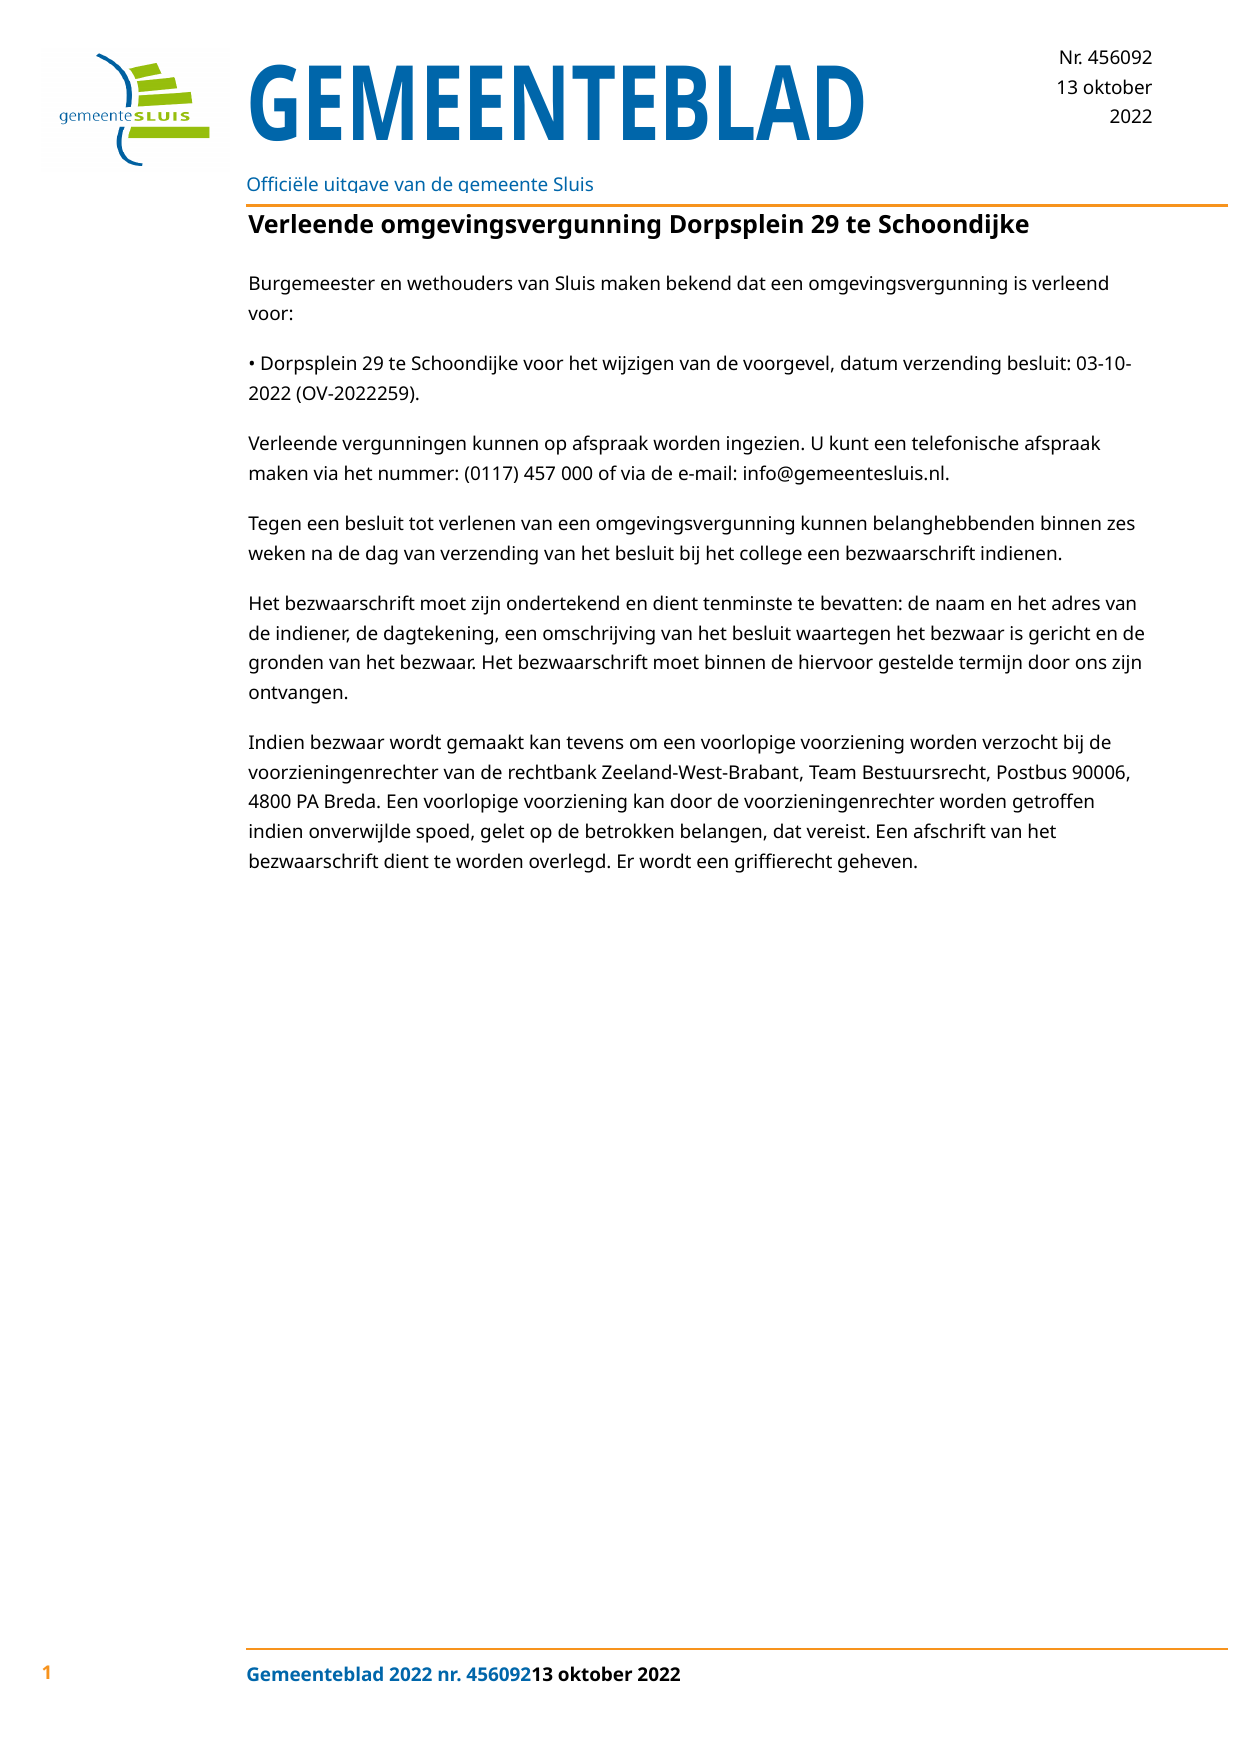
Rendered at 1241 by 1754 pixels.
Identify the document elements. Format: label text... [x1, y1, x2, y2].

text Tegen een besluit tot verlenen van een omgevingsvergunning kunnen belanghebbenden binnen zes weken na de dag van verzending van het besluit bij het college een bezwaarschrift indienen. [248, 510, 1152, 566]
text Het bezwaarschrift moet zijn ondertekend en dient tenminste te bevatten: de naam en het adres van de indiener, de dagtekening, een omschrijving van het besluit waartegen het bezwaar is gericht en de gronden van het bezwaar. Het bezwaarschrift moet binnen de hiervoor gestelde termijn door ons zijn ontvangen. [248, 590, 1152, 705]
text Burgemeester en wethouders van Sluis maken bekend dat een omgevingsvergunning is verleend voor: [248, 270, 1152, 326]
text Verleende omgevingsvergunning Dorpsplein 29 te Schoondijke [248, 207, 1152, 241]
picture [41, 47, 231, 172]
text Verleende vergunningen kunnen op afspraak worden ingezien. U kunt een telefonische afspraak maken via het nummer: (0117) 457 000 of via de e-mail: info@gemeentesluis.nl. [248, 430, 1152, 486]
text • Dorpsplein 29 te Schoondijke voor het wijzigen van de voorgevel, datum verzending besluit: 03-10-2022 (OV-2022259). [248, 350, 1152, 406]
text Indien bezwaar wordt gemaakt kan tevens om een voorlopige voorziening worden verzocht bij de voorzieningenrechter van de rechtbank Zeeland-West-Brabant, Team Bestuursrecht, Postbus 90006, 4800 PA Breda. Een voorlopige voorziening kan door de voorzieningenrechter worden getroffen indien onverwijlde spoed, gelet op de betrokken belangen, dat vereist. Een afschrift van het bezwaarschrift dient te worden overlegd. Er wordt een griffierecht geheven. [248, 729, 1152, 873]
